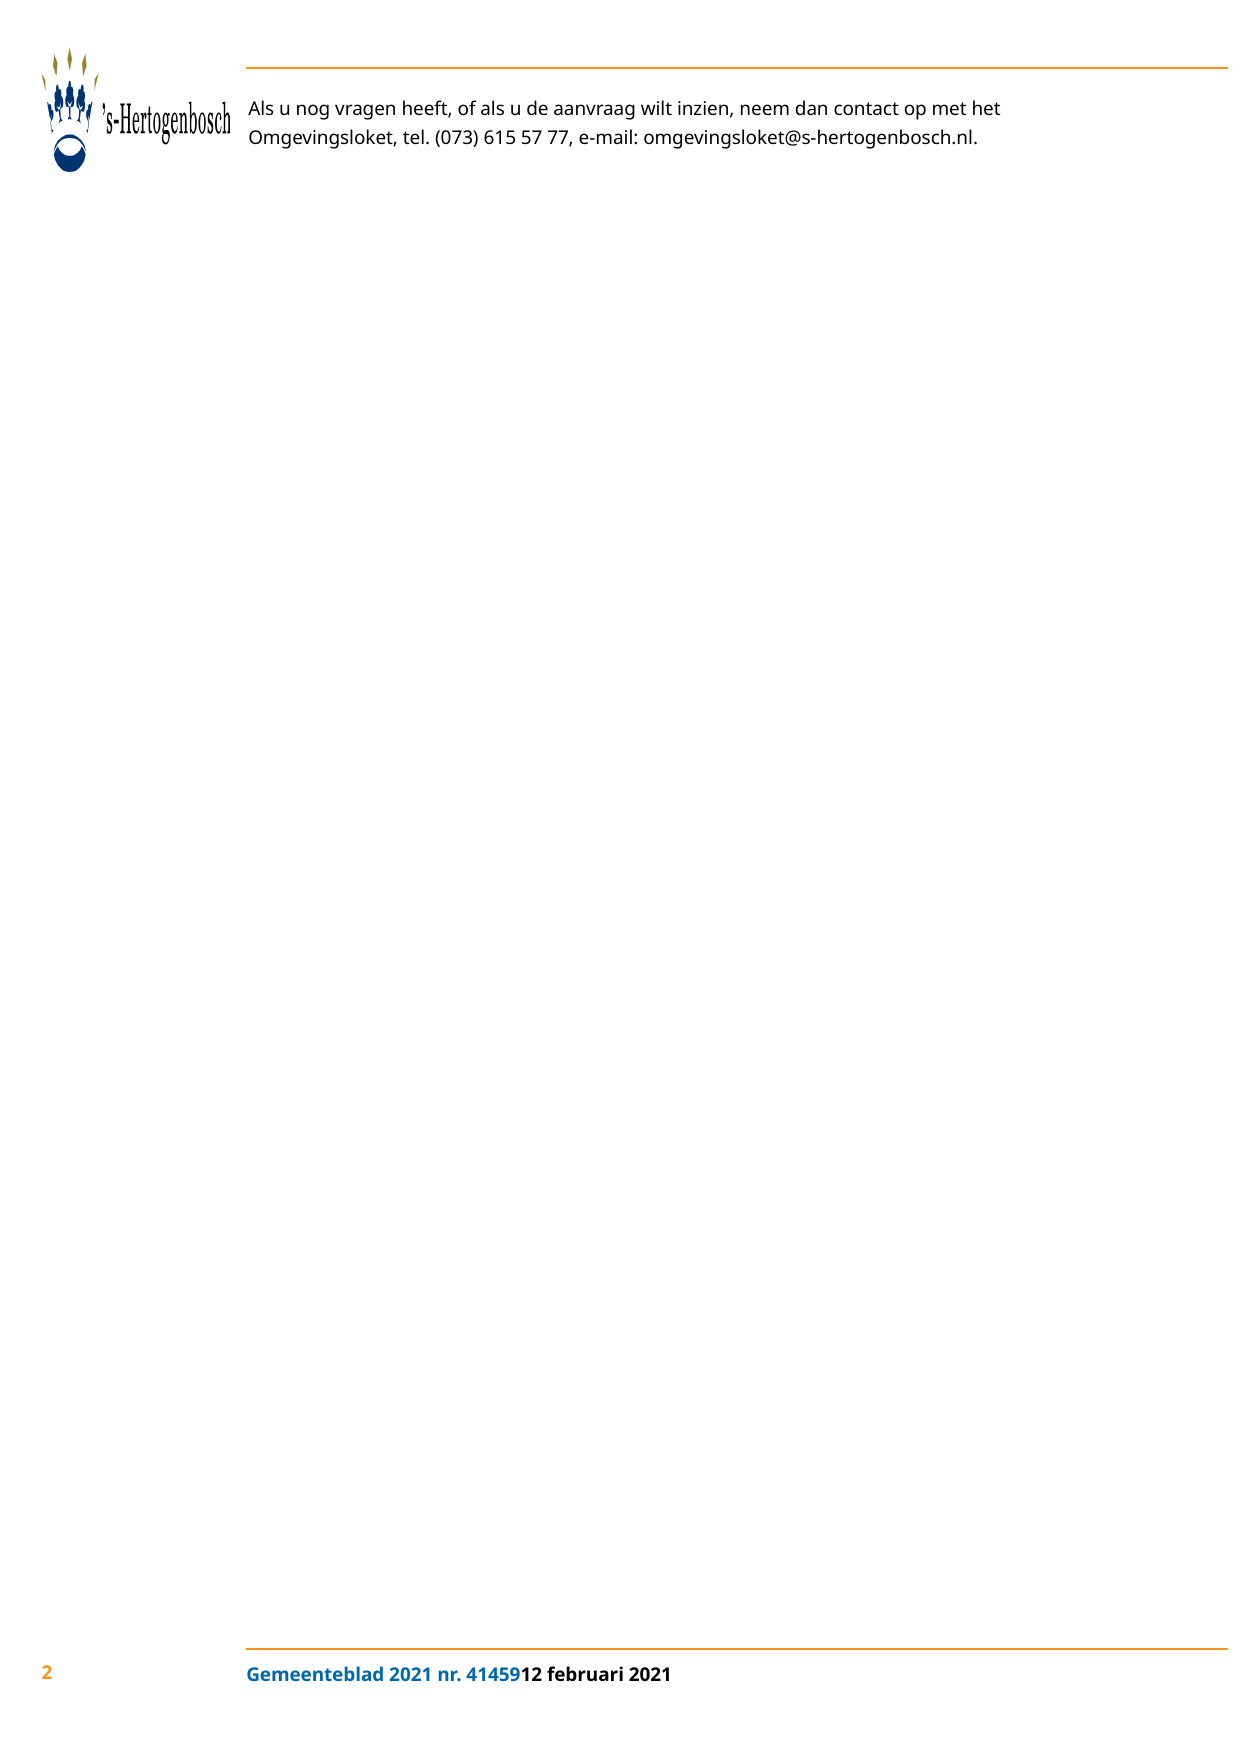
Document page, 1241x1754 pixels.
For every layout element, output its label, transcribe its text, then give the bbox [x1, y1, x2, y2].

text Als u nog vragen heeft, of als u de aanvraag wilt inzien, neem dan contact op met het Omgevingsloket, tel. (073) 615 57 77, e-mail: omgevingsloket@s-hertogenbosch.nl. [248, 95, 1152, 150]
picture [41, 47, 231, 172]
